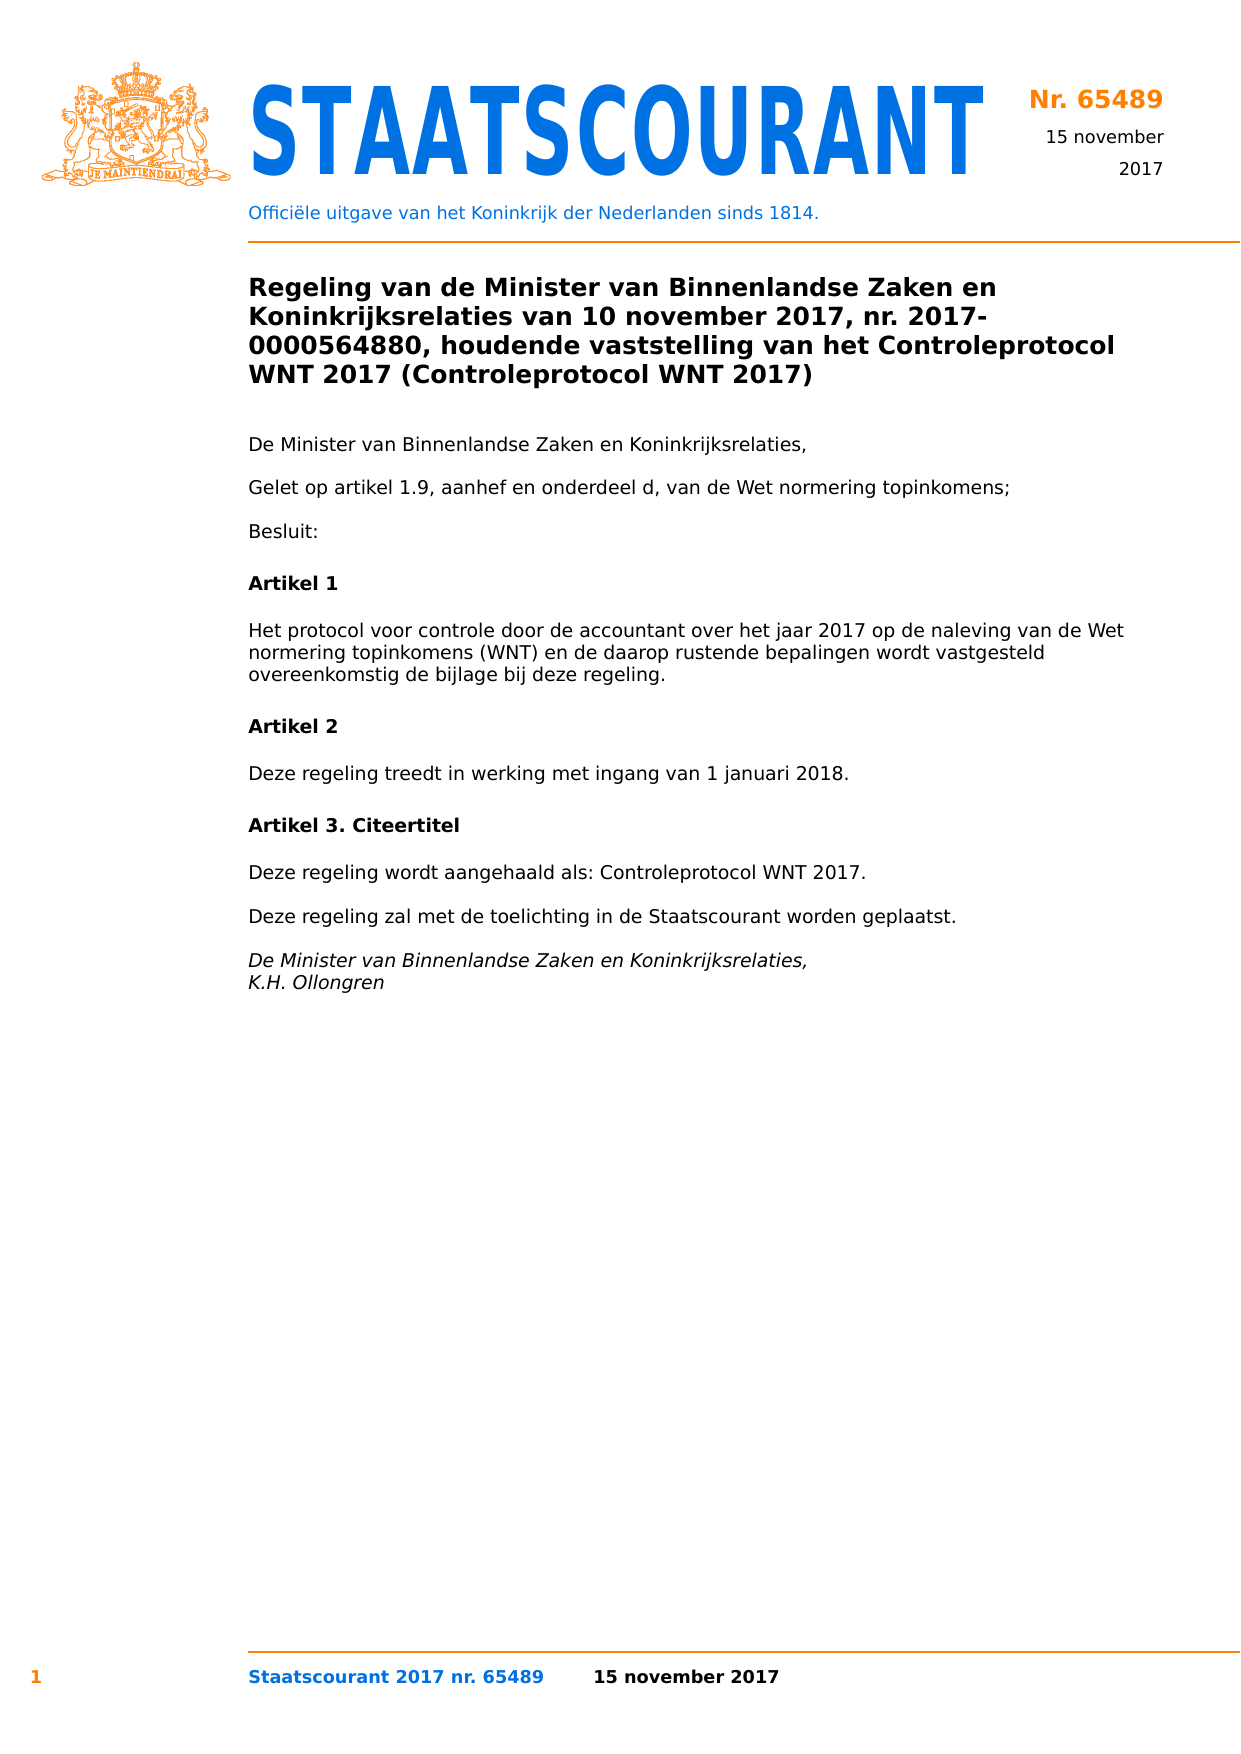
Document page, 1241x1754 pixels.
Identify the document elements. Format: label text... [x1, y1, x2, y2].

picture [41, 62, 231, 186]
table_cell 2017 [998, 153, 1240, 203]
text Gelet op artikel 1.9, aanhef en onderdeel d, van de Wet normering topinkomens; [248, 477, 1163, 499]
table_cell Officiële uitgave van het Koninkrijk der Nederlanden sinds 1814. [248, 203, 1240, 241]
text Het protocol voor controle door de accountant over het jaar 2017 op de naleving van de Wet normering topinkomens (WNT) en de daarop rustende bepalingen wordt vastgesteld overeenkomstig de bijlage bij deze regeling. [248, 620, 1163, 686]
subtitle Regeling van de Minister van Binnenlandse Zaken en Koninkrijksrelaties van 10 november 2017, nr. 2017-0000564880, houdende vaststelling van het Controleprotocol WNT 2017 (Controleprotocol WNT 2017) [248, 273, 1163, 390]
text De Minister van Binnenlandse Zaken en Koninkrijksrelaties, [248, 433, 1163, 455]
subtitle Artikel 3. Citeertitel [248, 815, 1163, 837]
table_header [25, 62, 248, 241]
text De Minister van Binnenlandse Zaken en Koninkrijksrelaties, K.H. Ollongren [248, 950, 1163, 994]
table_cell 15 november [998, 121, 1240, 153]
text Besluit: [248, 521, 1163, 543]
text Deze regeling treedt in werking met ingang van 1 januari 2018. [248, 763, 1163, 785]
subtitle Artikel 2 [248, 716, 1163, 738]
text Deze regeling wordt aangehaald als: Controleprotocol WNT 2017. [248, 862, 1163, 884]
table_header STAATSCOURANT [248, 62, 998, 203]
text Deze regeling zal met de toelichting in de Staatscourant worden geplaatst. [248, 906, 1163, 928]
subtitle Artikel 1 [248, 573, 1163, 595]
table_header Nr. 65489 [998, 62, 1240, 121]
